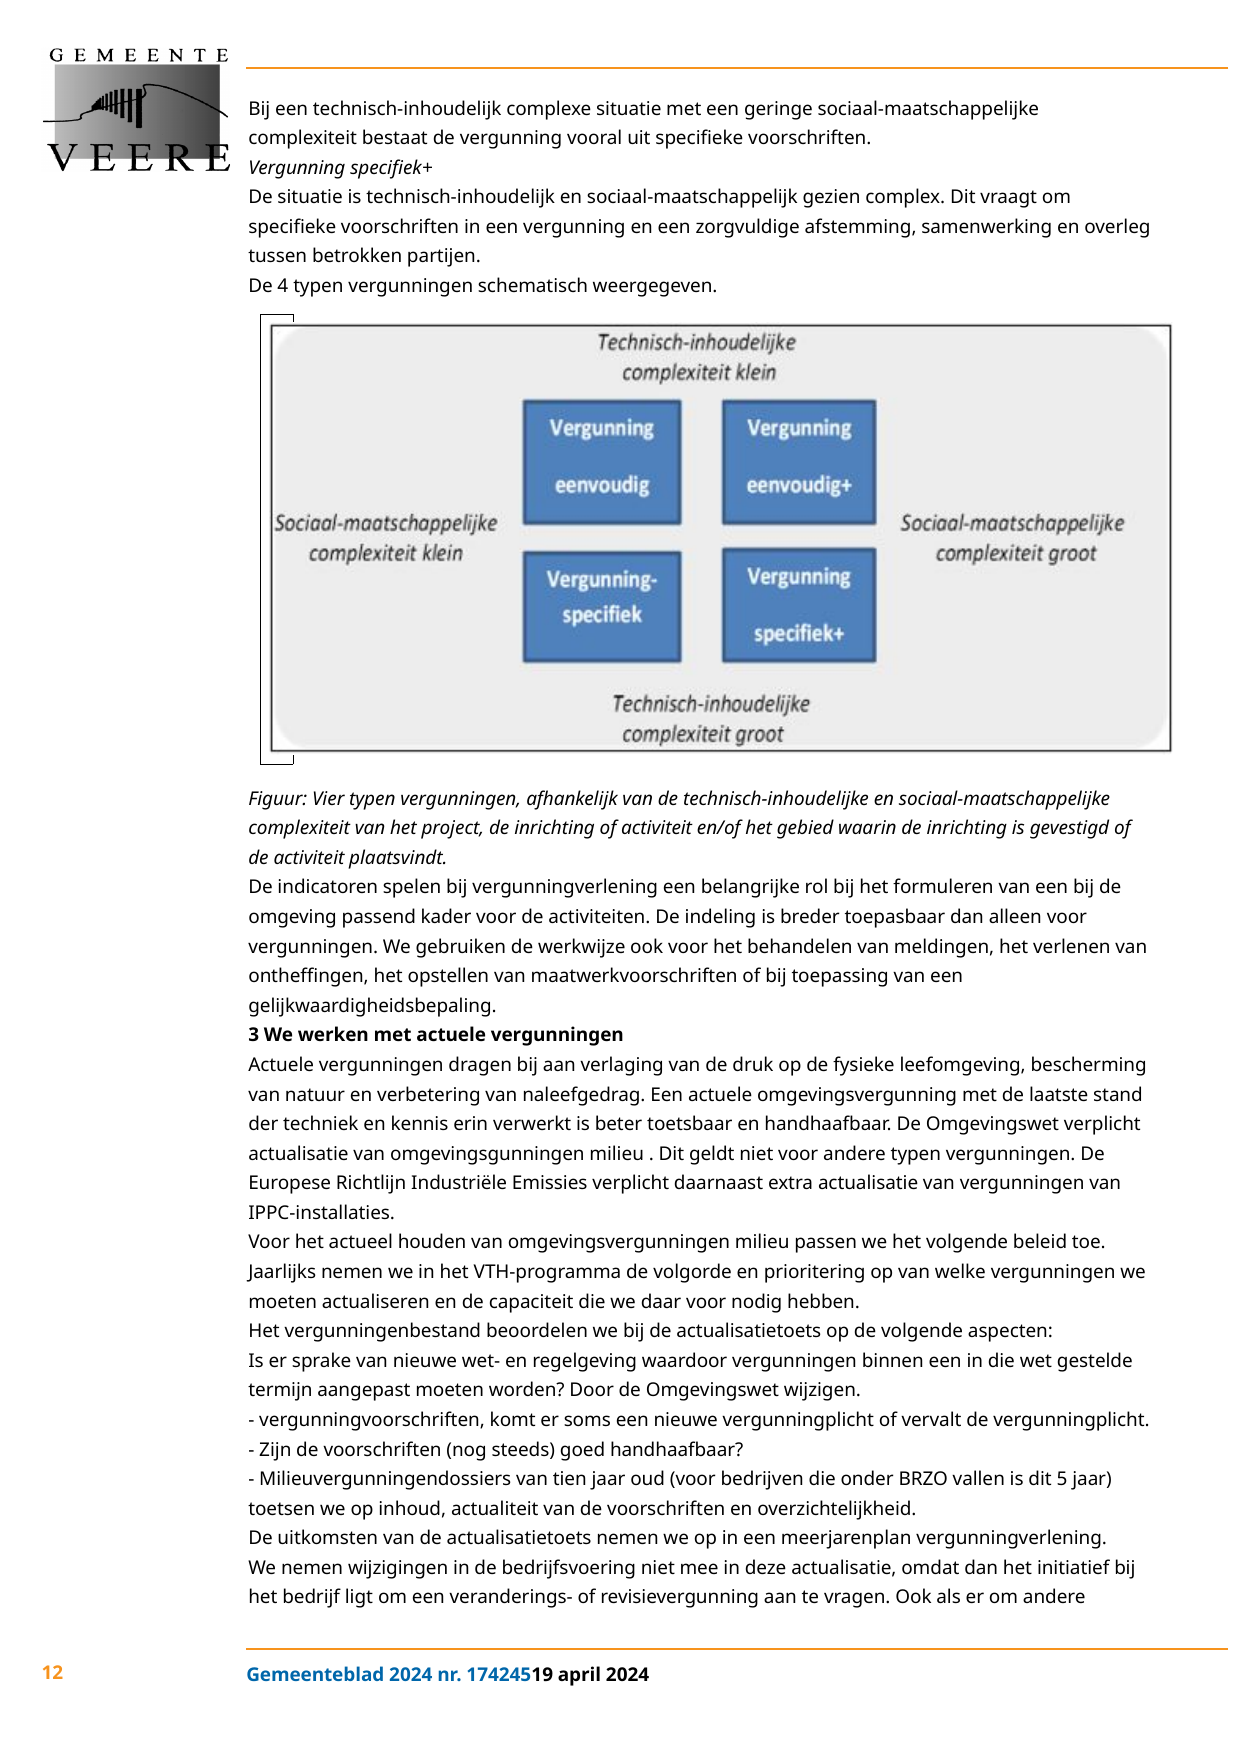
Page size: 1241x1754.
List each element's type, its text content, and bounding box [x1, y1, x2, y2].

text De indicatoren spelen bij vergunningverlening een belangrijke rol bij het formuleren van een bij de omgeving passend kader voor de activiteiten. De indeling is breder toepasbaar dan alleen voor vergunningen. We gebruiken de werkwijze ook voor het behandelen van meldingen, het verlenen van ontheffingen, het opstellen van maatwerkvoorschriften of bij toepassing van een gelijkwaardigheidsbepaling. [248, 874, 1152, 1018]
text Het vergunningenbestand beoordelen we bij de actualisatietoets op de volgende aspecten: [248, 1317, 1152, 1343]
text De situatie is technisch-inhoudelijk en sociaal-maatschappelijk gezien complex. Dit vraagt om specifieke voorschriften in een vergunning en een zorgvuldige afstemming, samenwerking en overleg tussen betrokken partijen. [248, 183, 1152, 268]
text Actuele vergunningen dragen bij aan verlaging van de druk op de fysieke leefomgeving, bescherming van natuur en verbetering van naleefgedrag. Een actuele omgevingsvergunning met de laatste stand der techniek en kennis erin verwerkt is beter toetsbaar en handhaafbaar. De Omgevingswet verplicht actualisatie van omgevingsgunningen milieu . Dit geldt niet voor andere typen vergunningen. De Europese Richtlijn Industriële Emissies verplicht daarnaast extra actualisatie van vergunningen van IPPC-installaties. [248, 1051, 1152, 1225]
picture [41, 47, 231, 172]
text Figuur: Vier typen vergunningen, afhankelijk van de technisch-inhoudelijke en sociaal-maatschappelijke complexiteit van het project, de inrichting of activiteit en/of het gebied waarin de inrichting is gevestigd of de activiteit plaatsvindt. [248, 785, 1152, 870]
text - Zijn de voorschriften (nog steeds) goed handhaafbaar? [248, 1436, 1152, 1461]
text Voor het actueel houden van omgevingsvergunningen milieu passen we het volgende beleid toe. [248, 1229, 1152, 1254]
text - vergunningvoorschriften, komt er soms een nieuwe vergunningplicht of vervalt de vergunningplicht. [248, 1406, 1152, 1432]
text - Milieuvergunningendossiers van tien jaar oud (voor bedrijven die onder BRZO vallen is dit 5 jaar) toetsen we op inhoud, actualiteit van de voorschriften en overzichtelijkheid. [248, 1465, 1152, 1521]
text 3 We werken met actuele vergunningen [248, 1022, 1152, 1047]
text De 4 typen vergunningen schematisch weergegeven. [248, 272, 1152, 298]
text De uitkomsten van de actualisatietoets nemen we op in een meerjarenplan vergunningverlening. [248, 1524, 1152, 1550]
text Jaarlijks nemen we in het VTH-programma de volgorde en prioritering op van welke vergunningen we moeten actualiseren en de capaciteit die we daar voor nodig hebben. [248, 1258, 1152, 1313]
picture [268, 322, 1173, 755]
text Bij een technisch-inhoudelijk complexe situatie met een geringe sociaal-maatschappelijke complexiteit bestaat de vergunning vooral uit specifieke voorschriften. [248, 95, 1152, 150]
text Is er sprake van nieuwe wet- en regelgeving waardoor vergunningen binnen een in die wet gestelde termijn aangepast moeten worden? Door de Omgevingswet wijzigen. [248, 1347, 1152, 1402]
text Vergunning specifiek+ [248, 154, 1152, 180]
text We nemen wijzigingen in de bedrijfsvoering niet mee in deze actualisatie, omdat dan het initiatief bij het bedrijf ligt om een veranderings- of revisievergunning aan te vragen. Ook als er om andere [248, 1554, 1152, 1609]
